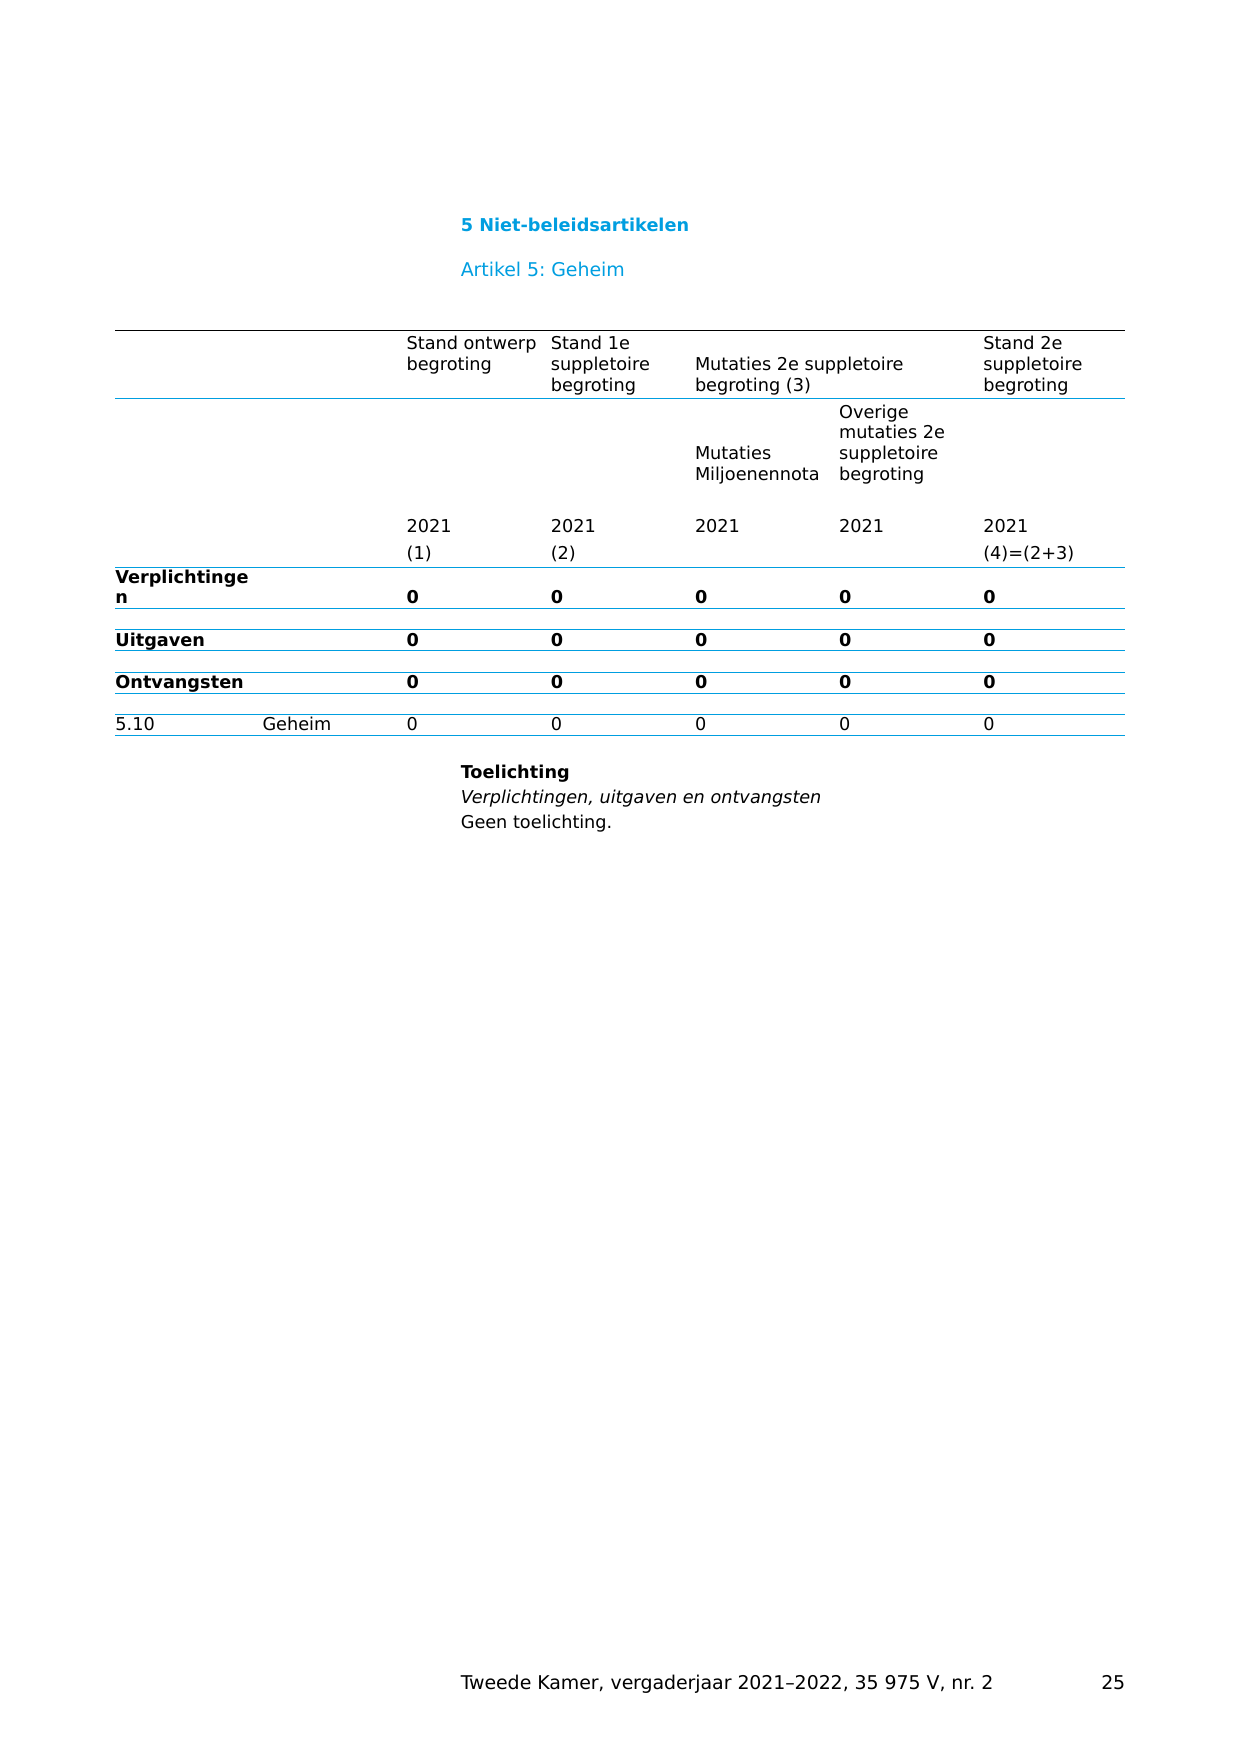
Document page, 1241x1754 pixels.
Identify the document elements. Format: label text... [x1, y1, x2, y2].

table_cell [548, 609, 692, 629]
text Toelichting [461, 761, 1125, 783]
table_cell [548, 399, 692, 487]
table_cell Overige mutaties 2e suppletoire begroting [836, 399, 980, 487]
table_cell 2021 [548, 514, 692, 540]
table_cell [980, 694, 1125, 714]
table_cell 0 [692, 673, 836, 693]
table_cell Stand ontwerp begroting [404, 331, 548, 398]
table_cell 0 [548, 568, 692, 608]
table_cell [259, 673, 403, 693]
table_cell [259, 694, 403, 714]
table_cell 2021 [404, 514, 548, 540]
table_cell 0 [836, 715, 980, 735]
table_cell [548, 651, 692, 672]
table_cell 0 [836, 630, 980, 650]
table_cell [980, 399, 1125, 487]
table_cell [404, 399, 548, 487]
table_cell [259, 630, 403, 650]
table_cell [259, 568, 403, 608]
table_cell [692, 651, 836, 672]
table_cell [548, 694, 692, 714]
table_header Tabel 11 Niet-beleidsartikel 5 Geheim (Tweede suppletoire begroting) (Bedragen x € 1.000) [115, 305, 1125, 330]
table_cell 0 [548, 630, 692, 650]
table_cell [259, 540, 403, 566]
table_cell 0 [692, 715, 836, 735]
table_cell 0 [692, 568, 836, 608]
text Verplichtingen, uitgaven en ontvangsten [461, 786, 1125, 808]
table_cell 0 [404, 630, 548, 650]
text Geen toelichting. [461, 811, 1125, 833]
table_cell [980, 609, 1125, 629]
table_cell [115, 487, 259, 513]
table_cell (1) [404, 540, 548, 566]
table_cell Mutaties 2e suppletoire begroting (3) [692, 331, 980, 398]
table_cell 0 [980, 568, 1125, 608]
table_cell [115, 609, 259, 629]
table_cell Uitgaven [115, 630, 259, 650]
table_cell Stand 2e suppletoire begroting [980, 331, 1125, 398]
table_cell [836, 540, 980, 566]
table_cell [836, 487, 980, 513]
table_cell (2) [548, 540, 692, 566]
table_cell [404, 609, 548, 629]
table_cell 0 [692, 630, 836, 650]
table_cell Verplichtingen [115, 568, 259, 608]
table_cell 5.10 [115, 715, 259, 735]
table_cell [692, 487, 836, 513]
table_cell (4)=(2+3) [980, 540, 1125, 566]
table_cell Geheim [259, 715, 403, 735]
table_cell 2021 [692, 514, 836, 540]
table_cell 0 [404, 568, 548, 608]
table_cell [836, 694, 980, 714]
table_cell Ontvangsten [115, 673, 259, 693]
table_cell [692, 609, 836, 629]
table_cell [115, 514, 259, 540]
table_cell [980, 487, 1125, 513]
table_cell [692, 694, 836, 714]
table_cell [404, 651, 548, 672]
title 5 Niet-beleidsartikelen [461, 213, 1125, 236]
table_cell Stand 1e suppletoire begroting [548, 331, 692, 398]
table_cell [115, 331, 259, 398]
table_cell [259, 399, 403, 487]
table_cell [404, 694, 548, 714]
table_cell 0 [548, 715, 692, 735]
table_cell Mutaties Miljoenennota [692, 399, 836, 487]
table_cell [980, 651, 1125, 672]
table_cell 0 [836, 673, 980, 693]
table_cell [404, 487, 548, 513]
table_cell 0 [404, 673, 548, 693]
table_cell 2021 [980, 514, 1125, 540]
table_cell [259, 487, 403, 513]
table_cell [259, 651, 403, 672]
table_cell [259, 514, 403, 540]
table_cell 0 [980, 673, 1125, 693]
title Artikel 5: Geheim [461, 259, 1125, 281]
table_cell 0 [548, 673, 692, 693]
table_cell [115, 694, 259, 714]
table_cell [115, 399, 259, 487]
table_cell [259, 609, 403, 629]
table_cell [115, 540, 259, 566]
table_cell [692, 540, 836, 566]
table_cell [548, 487, 692, 513]
table_cell 0 [836, 568, 980, 608]
table_cell [115, 651, 259, 672]
table_cell 0 [980, 715, 1125, 735]
table_cell 0 [980, 630, 1125, 650]
table_cell [836, 609, 980, 629]
table_cell 2021 [836, 514, 980, 540]
table_cell 0 [404, 715, 548, 735]
table_cell [259, 331, 403, 398]
table_cell [836, 651, 980, 672]
